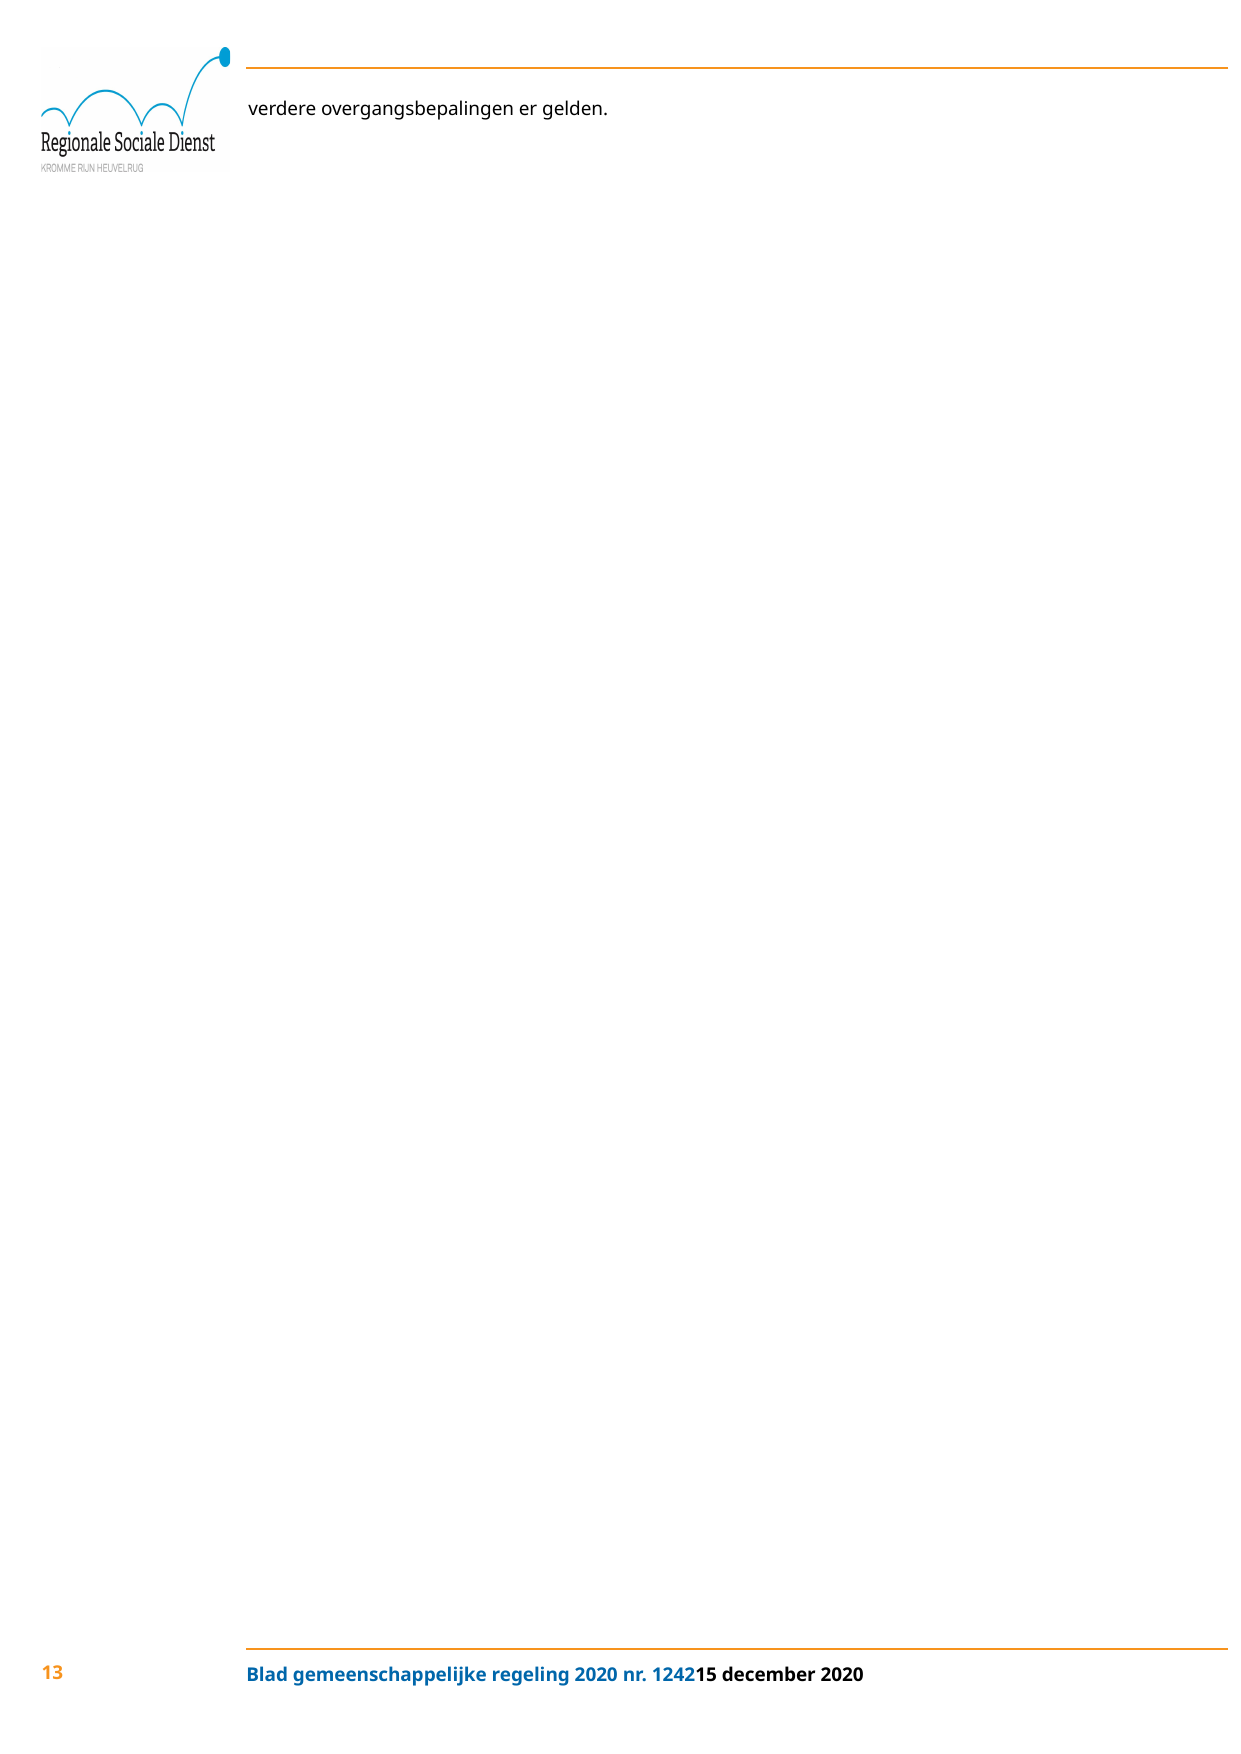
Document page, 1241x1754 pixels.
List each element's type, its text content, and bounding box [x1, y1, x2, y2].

picture [41, 47, 231, 172]
text verdere overgangsbepalingen er gelden. [248, 95, 1152, 121]
